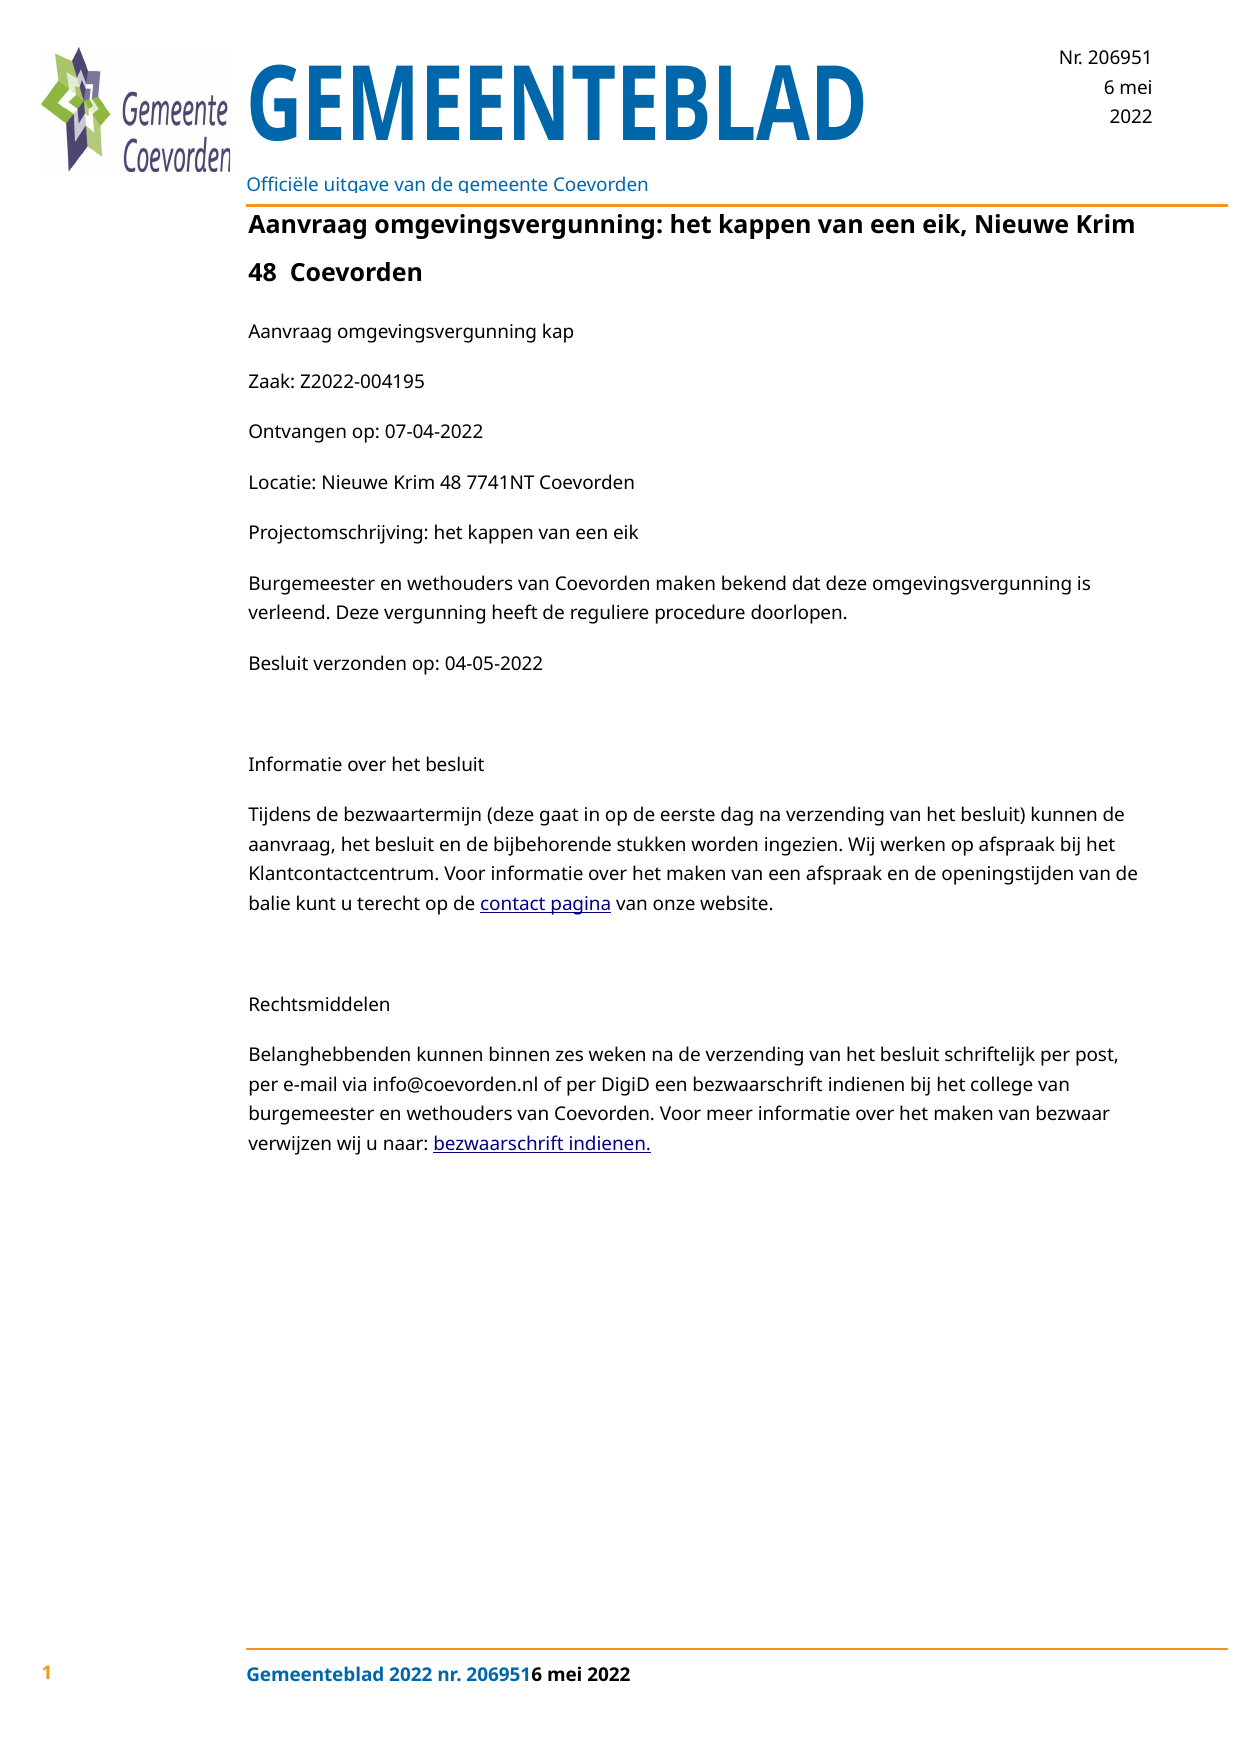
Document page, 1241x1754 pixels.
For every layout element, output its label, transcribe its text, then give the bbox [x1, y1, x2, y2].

text Projectomschrijving: het kappen van een eik [248, 519, 1152, 545]
text Tijdens de bezwaartermijn (deze gaat in op de eerste dag na verzending van het besluit) kunnen de aanvraag, het besluit en de bijbehorende stukken worden ingezien. Wij werken op afspraak bij het Klantcontactcentrum. Voor informatie over het maken van een afspraak en de openingstijden van de balie kunt u terecht op de contact pagina van onze website. [248, 801, 1152, 916]
text Besluit verzonden op: 04-05-2022 [248, 650, 1152, 676]
text Rechtsmiddelen [248, 991, 1152, 1017]
text Locatie: Nieuwe Krim 48 7741NT Coevorden [248, 469, 1152, 495]
text Burgemeester en wethouders van Coevorden maken bekend dat deze omgevingsvergunning is verleend. Deze vergunning heeft de reguliere procedure doorlopen. [248, 570, 1152, 625]
picture [41, 47, 231, 172]
text Informatie over het besluit [248, 751, 1152, 777]
text Zaak: Z2022-004195 [248, 368, 1152, 394]
text Ontvangen op: 07-04-2022 [248, 419, 1152, 444]
text Aanvraag omgevingsvergunning: het kappen van een eik, Nieuwe Krim 48 Coevorden [248, 207, 1152, 288]
text Aanvraag omgevingsvergunning kap [248, 318, 1152, 344]
text Belanghebbenden kunnen binnen zes weken na de verzending van het besluit schriftelijk per post, per e-mail via info@coevorden.nl of per DigiD een bezwaarschrift indienen bij het college van burgemeester en wethouders van Coevorden. Voor meer informatie over het maken van bezwaar verwijzen wij u naar: bezwaarschrift indienen. [248, 1041, 1152, 1156]
